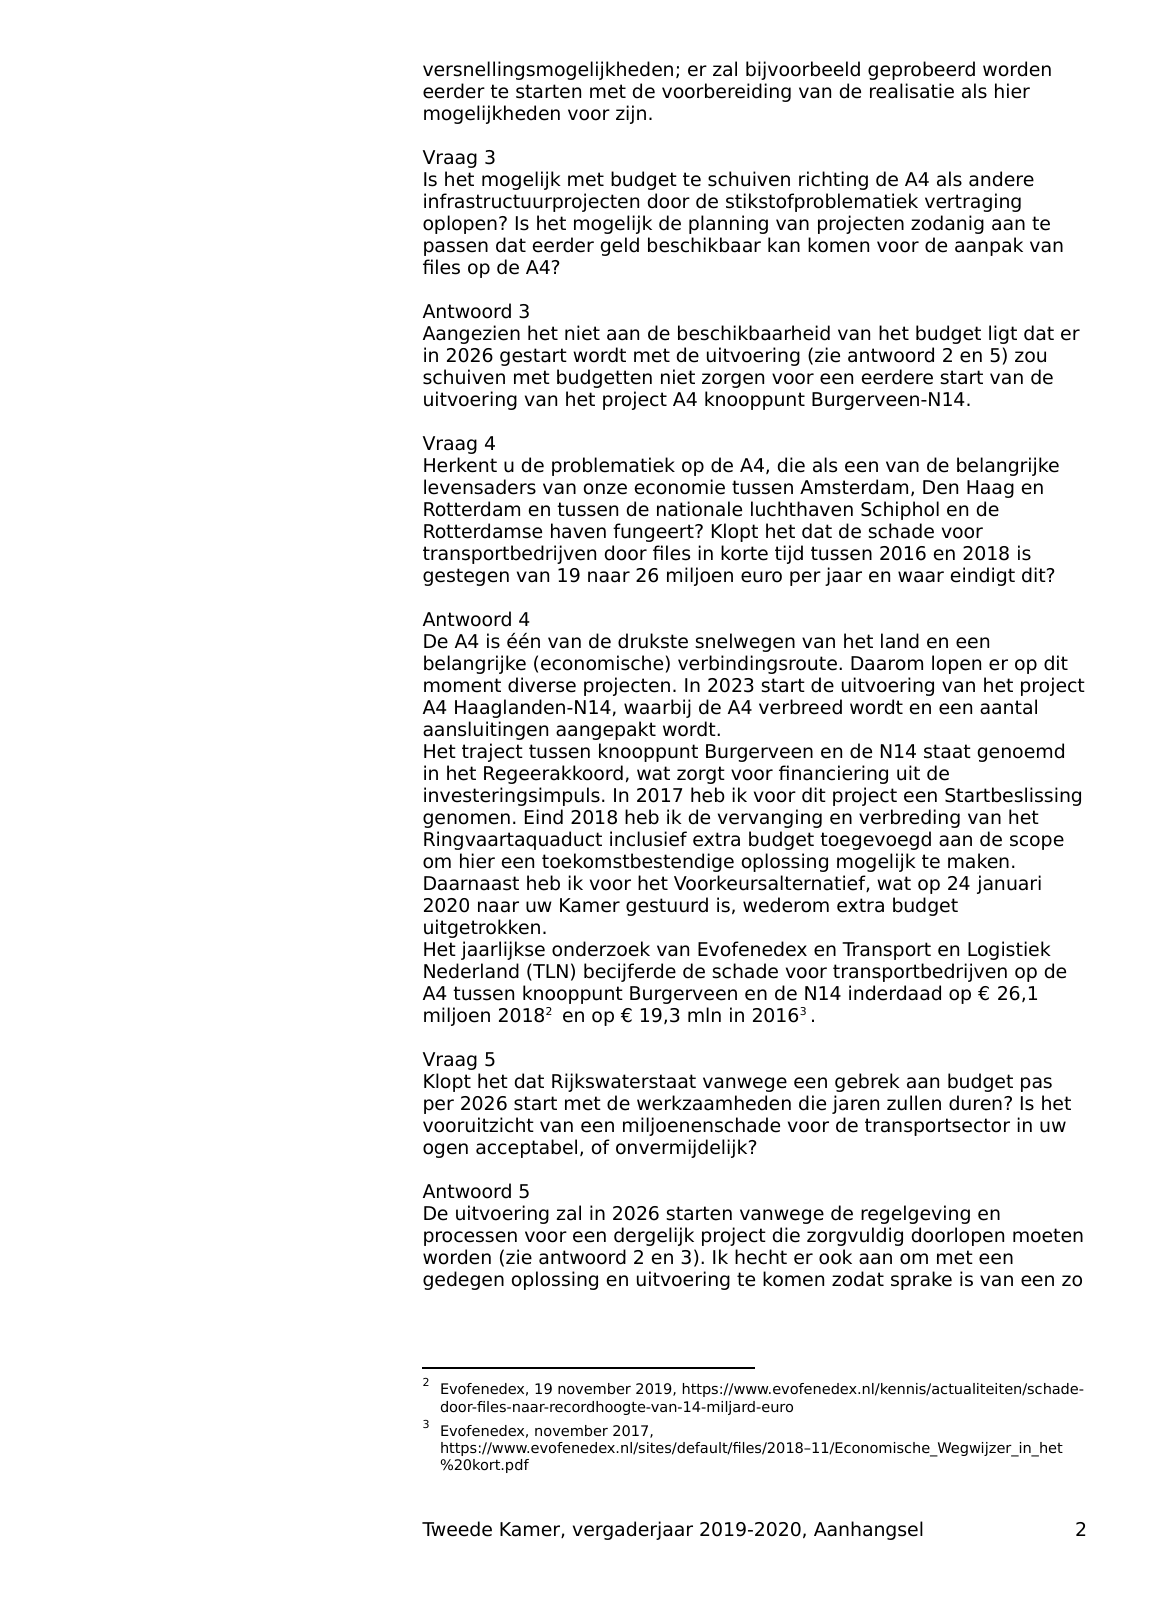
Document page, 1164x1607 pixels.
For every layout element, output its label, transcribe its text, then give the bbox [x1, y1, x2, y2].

text Antwoord 5 [422, 1181, 1087, 1203]
text De A4 is één van de drukste snelwegen van het land en een belangrijke (economische) verbindingsroute. Daarom lopen er op dit moment diverse projecten. In 2023 start de uitvoering van het project A4 Haaglanden-N14, waarbij de A4 verbreed wordt en een aantal aansluitingen aangepakt wordt. [422, 631, 1087, 741]
text Antwoord 3 [422, 301, 1087, 323]
text Is het mogelijk met budget te schuiven richting de A4 als andere infrastructuurprojecten door de stikstofproblematiek vertraging oplopen? Is het mogelijk de planning van projecten zodanig aan te passen dat eerder geld beschikbaar kan komen voor de aanpak van files op de A4? [422, 169, 1087, 279]
text Herkent u de problematiek op de A4, die als een van de belangrijke levensaders van onze economie tussen Amsterdam, Den Haag en Rotterdam en tussen de nationale luchthaven Schiphol en de Rotterdamse haven fungeert? Klopt het dat de schade voor transportbedrijven door files in korte tijd tussen 2016 en 2018 is gestegen van 19 naar 26 miljoen euro per jaar en waar eindigt dit? [422, 455, 1087, 587]
text Vraag 4 [422, 433, 1087, 455]
text Evofenedex, 19 november 2019, https://www.evofenedex.nl/kennis/actualiteiten/schade-door-files-naar-recordhoogte-van-14-miljard-euro [422, 1377, 1087, 1416]
text Het traject tussen knooppunt Burgerveen en de N14 staat genoemd in het Regeerakkoord, wat zorgt voor financiering uit de investeringsimpuls. In 2017 heb ik voor dit project een Startbeslissing genomen. Eind 2018 heb ik de vervanging en verbreding van het Ringvaartaquaduct inclusief extra budget toegevoegd aan de scope om hier een toekomstbestendige oplossing mogelijk te maken. Daarnaast heb ik voor het Voorkeursalternatief, wat op 24 januari 2020 naar uw Kamer gestuurd is, wederom extra budget uitgetrokken. [422, 741, 1087, 939]
text Evofenedex, november 2017, https://www.evofenedex.nl/sites/default/files/2018–11/Economische_Wegwijzer_in_het%20kort.pdf [422, 1418, 1087, 1474]
text De uitvoering zal in 2026 starten vanwege de regelgeving en processen voor een dergelijk project die zorgvuldig doorlopen moeten worden (zie antwoord 2 en 3). Ik hecht er ook aan om met een gedegen oplossing en uitvoering te komen zodat sprake is van een zo [422, 1203, 1087, 1291]
text versnellingsmogelijkheden; er zal bijvoorbeeld geprobeerd worden eerder te starten met de voorbereiding van de realisatie als hier mogelijkheden voor zijn. [422, 59, 1087, 125]
text Aangezien het niet aan de beschikbaarheid van het budget ligt dat er in 2026 gestart wordt met de uitvoering (zie antwoord 2 en 5) zou schuiven met budgetten niet zorgen voor een eerdere start van de uitvoering van het project A4 knooppunt Burgerveen-N14. [422, 323, 1087, 411]
text Klopt het dat Rijkswaterstaat vanwege een gebrek aan budget pas per 2026 start met de werkzaamheden die jaren zullen duren? Is het vooruitzicht van een miljoenenschade voor de transportsector in uw ogen acceptabel, of onvermijdelijk? [422, 1071, 1087, 1159]
text Vraag 5 [422, 1049, 1087, 1071]
text Antwoord 4 [422, 609, 1087, 631]
text Vraag 3 [422, 147, 1087, 169]
text Het jaarlijkse onderzoek van Evofenedex en Transport en Logistiek Nederland (TLN) becijferde de schade voor transportbedrijven op de A4 tussen knooppunt Burgerveen en de N14 inderdaad op € 26,1 miljoen 2018 en op € 19,3 mln in 2016. [422, 939, 1087, 1027]
